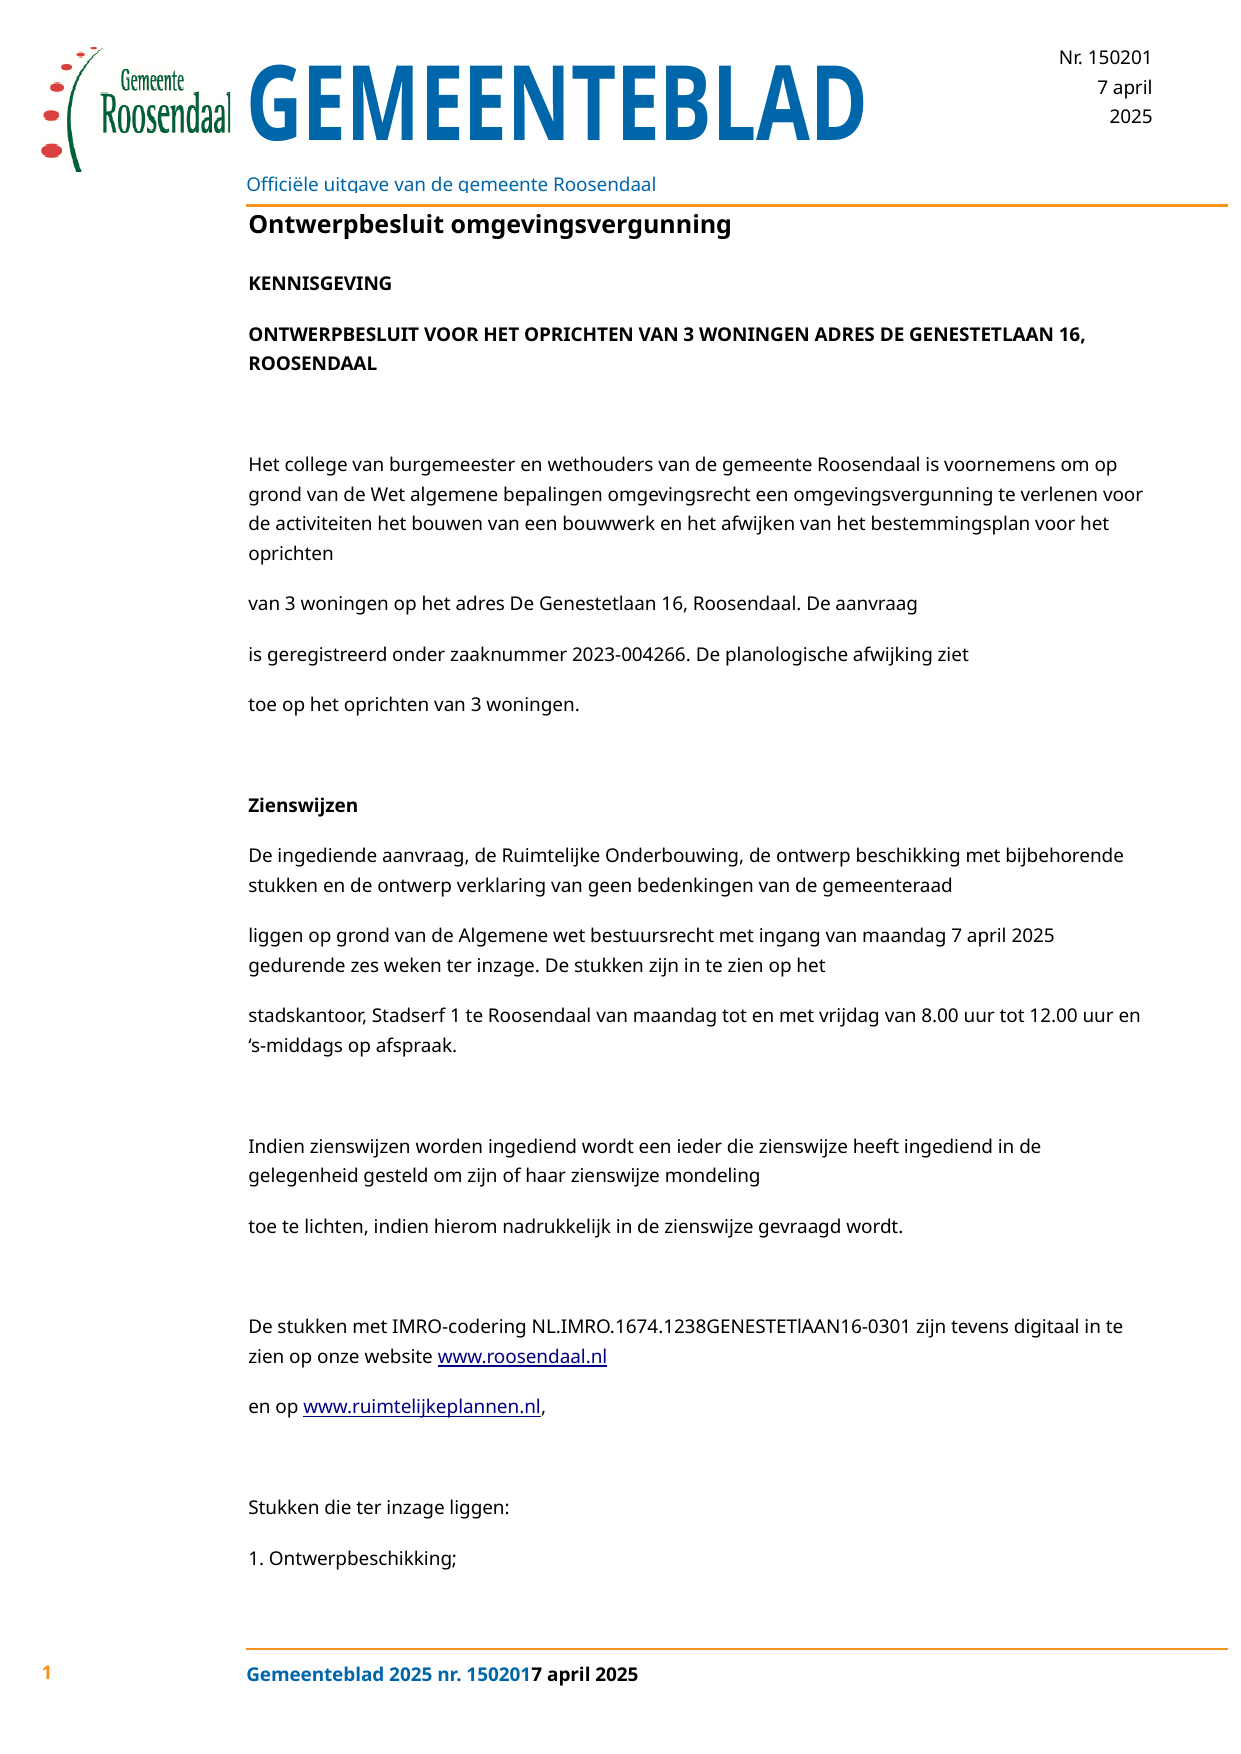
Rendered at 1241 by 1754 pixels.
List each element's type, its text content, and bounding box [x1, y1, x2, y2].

text en op www.ruimtelijkeplannen.nl, [248, 1394, 1152, 1419]
text ONTWERPBESLUIT VOOR HET OPRICHTEN VAN 3 WONINGEN ADRES DE GENESTETLAAN 16, ROOSENDAAL [248, 321, 1152, 376]
text Indien zienswijzen worden ingediend wordt een ieder die zienswijze heeft ingediend in de gelegenheid gesteld om zijn of haar zienswijze mondeling [248, 1133, 1152, 1188]
text Zienswijzen [248, 792, 1152, 818]
text KENNISGEVING [248, 270, 1152, 296]
text Stukken die ter inzage liggen: [248, 1494, 1152, 1520]
text toe op het oprichten van 3 woningen. [248, 691, 1152, 717]
text Ontwerpbesluit omgevingsvergunning [248, 207, 1152, 241]
text liggen op grond van de Algemene wet bestuursrecht met ingang van maandag 7 april 2025 gedurende zes weken ter inzage. De stukken zijn in te zien op het [248, 922, 1152, 978]
text stadskantoor, Stadserf 1 te Roosendaal van maandag tot en met vrijdag van 8.00 uur tot 12.00 uur en ‘s-middags op afspraak. [248, 1002, 1152, 1058]
text van 3 woningen op het adres De Genestetlaan 16, Roosendaal. De aanvraag [248, 590, 1152, 616]
text toe te lichten, indien hierom nadrukkelijk in de zienswijze gevraagd wordt. [248, 1213, 1152, 1238]
text 1. Ontwerpbeschikking; [248, 1545, 1152, 1571]
text is geregistreerd onder zaaknummer 2023-004266. De planologische afwijking ziet [248, 641, 1152, 666]
picture [41, 47, 231, 172]
text De ingediende aanvraag, de Ruimtelijke Onderbouwing, de ontwerp beschikking met bijbehorende stukken en de ontwerp verklaring van geen bedenkingen van de gemeenteraad [248, 842, 1152, 898]
text Het college van burgemeester en wethouders van de gemeente Roosendaal is voornemens om op grond van de Wet algemene bepalingen omgevingsrecht een omgevingsvergunning te verlenen voor de activiteiten het bouwen van een bouwwerk en het afwijken van het bestemmingsplan voor het oprichten [248, 451, 1152, 566]
text De stukken met IMRO-codering NL.IMRO.1674.1238GENESTETlAAN16-0301 zijn tevens digitaal in te zien op onze website www.roosendaal.nl [248, 1314, 1152, 1369]
